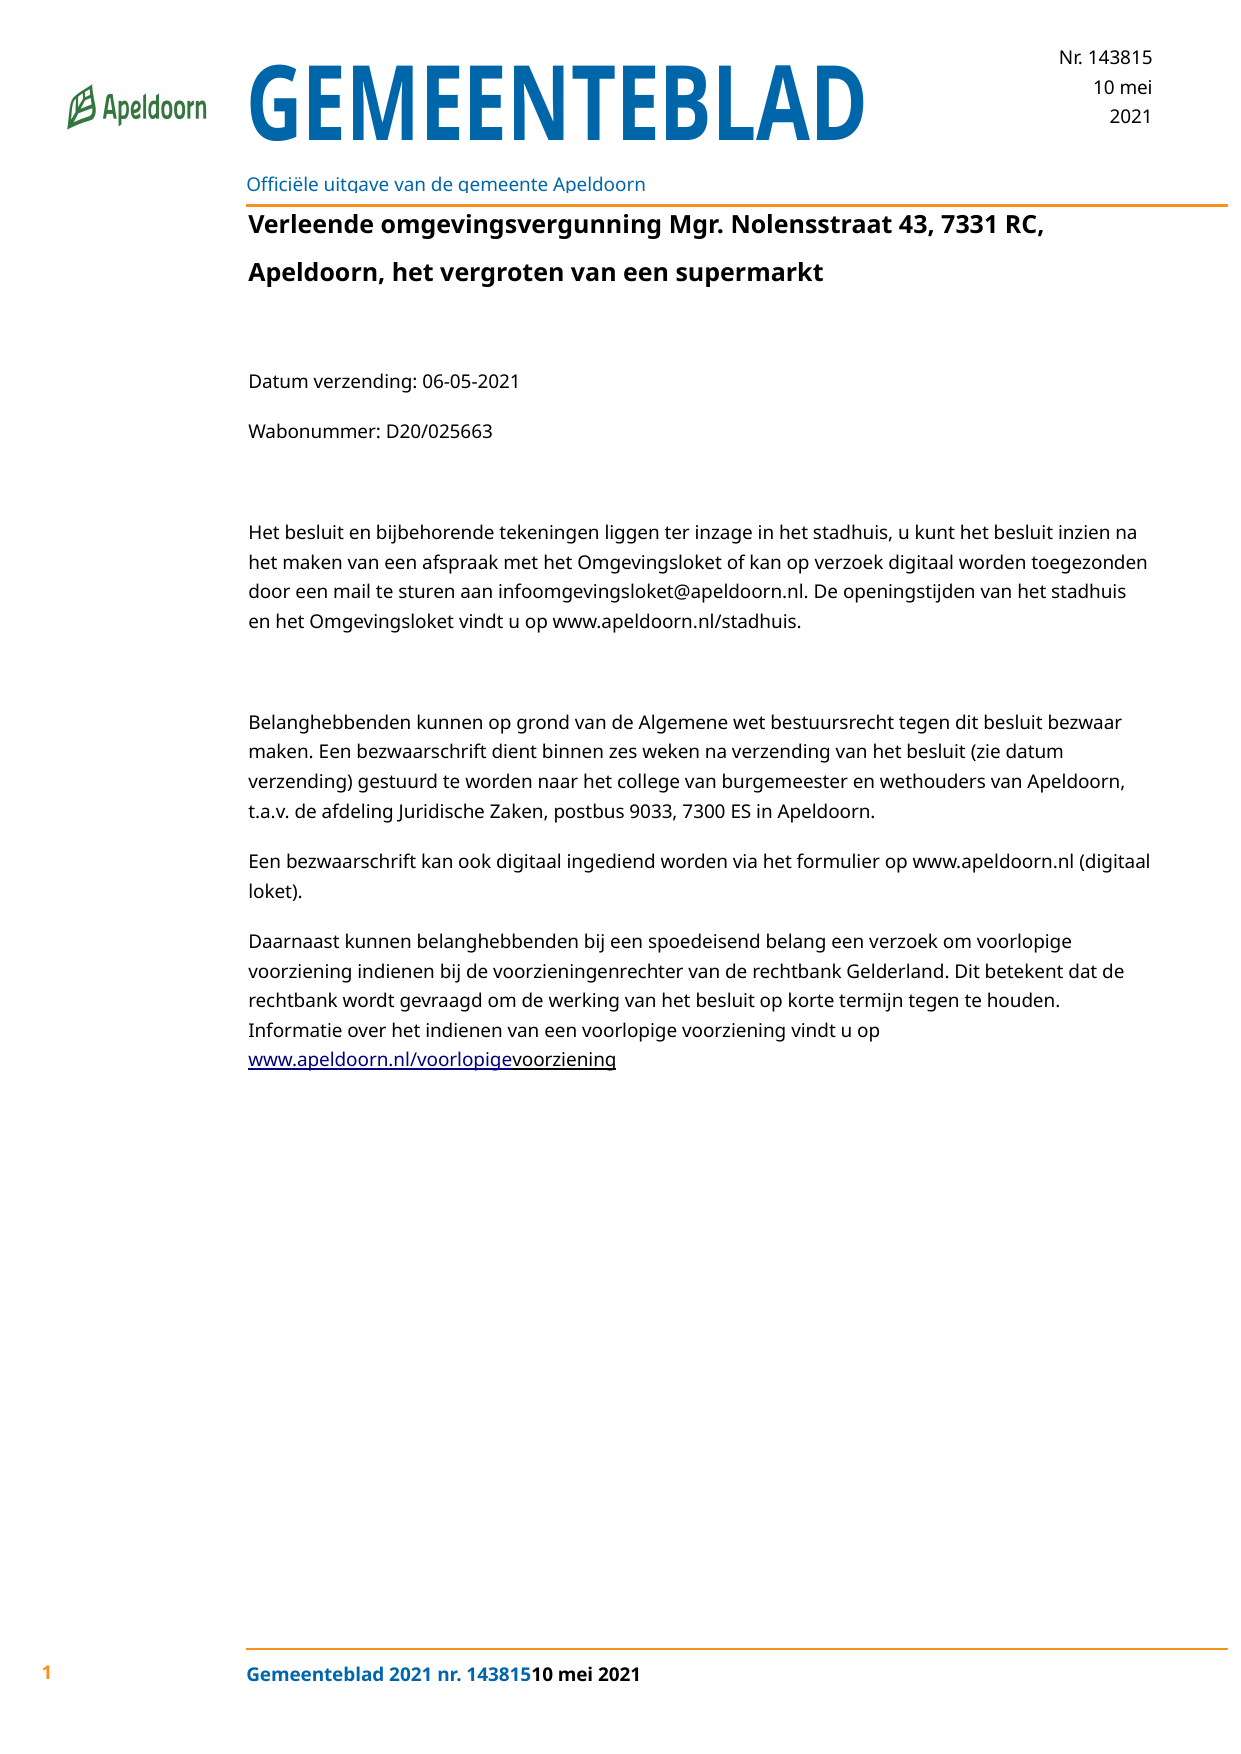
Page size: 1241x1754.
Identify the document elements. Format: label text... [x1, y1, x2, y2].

text Datum verzending: 06-05-2021 [248, 368, 1152, 394]
picture [41, 47, 231, 172]
text Daarnaast kunnen belanghebbenden bij een spoedeisend belang een verzoek om voorlopige voorziening indienen bij de voorzieningenrechter van de rechtbank Gelderland. Dit betekent dat de rechtbank wordt gevraagd om de werking van het besluit op korte termijn tegen te houden. Informatie over het indienen van een voorlopige voorziening vindt u op www.apeldoorn.nl/voorlopigevoorziening [248, 928, 1152, 1072]
text Het besluit en bijbehorende tekeningen liggen ter inzage in het stadhuis, u kunt het besluit inzien na het maken van een afspraak met het Omgevingsloket of kan op verzoek digitaal worden toegezonden door een mail te sturen aan infoomgevingsloket@apeldoorn.nl. De openingstijden van het stadhuis en het Omgevingsloket vindt u op www.apeldoorn.nl/stadhuis. [248, 519, 1152, 634]
text Verleende omgevingsvergunning Mgr. Nolensstraat 43, 7331 RC, Apeldoorn, het vergroten van een supermarkt [248, 207, 1152, 288]
text Een bezwaarschrift kan ook digitaal ingediend worden via het formulier op www.apeldoorn.nl (digitaal loket). [248, 848, 1152, 904]
text Wabonummer: D20/025663 [248, 419, 1152, 444]
text Belanghebbenden kunnen op grond van de Algemene wet bestuursrecht tegen dit besluit bezwaar maken. Een bezwaarschrift dient binnen zes weken na verzending van het besluit (zie datum verzending) gestuurd te worden naar het college van burgemeester en wethouders van Apeldoorn, t.a.v. de afdeling Juridische Zaken, postbus 9033, 7300 ES in Apeldoorn. [248, 709, 1152, 824]
